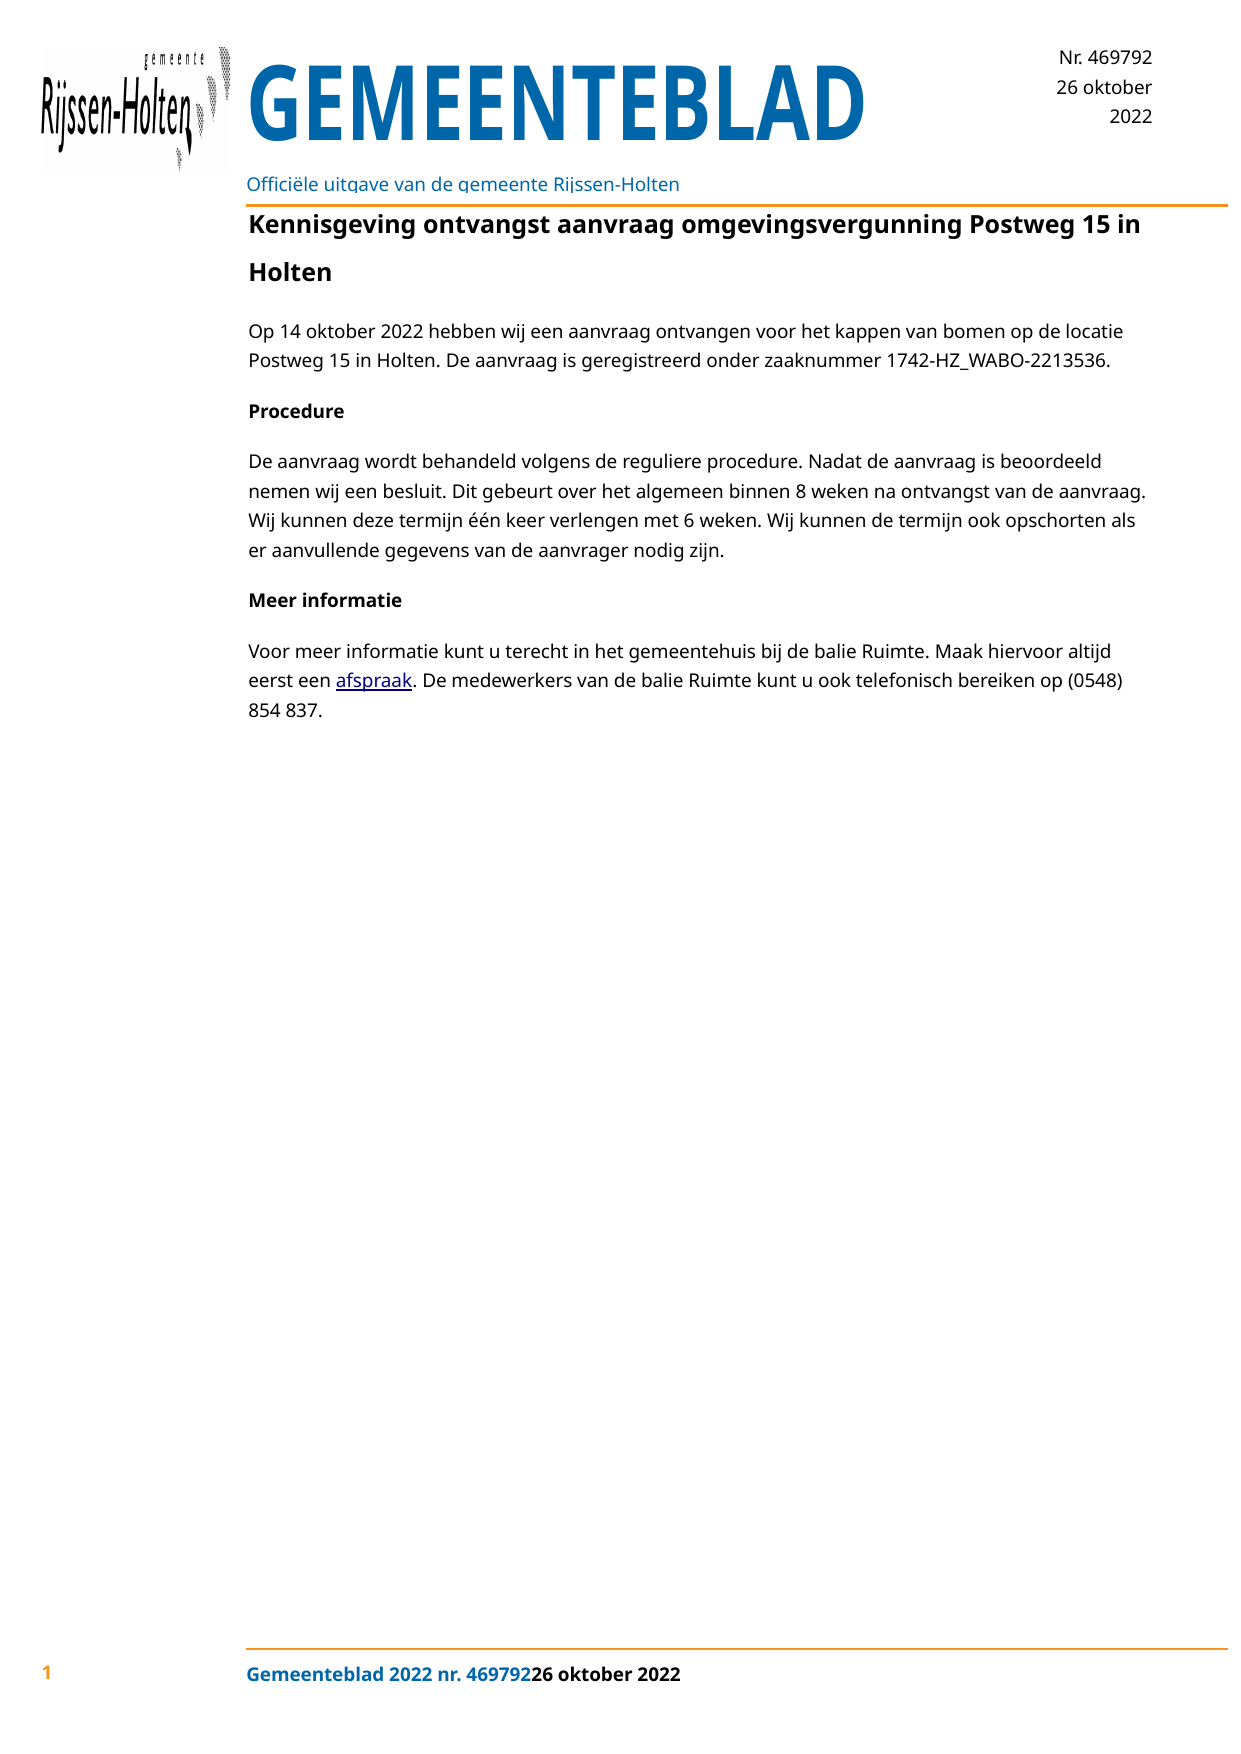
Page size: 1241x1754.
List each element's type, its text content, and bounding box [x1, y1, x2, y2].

text Voor meer informatie kunt u terecht in het gemeentehuis bij de balie Ruimte. Maak hiervoor altijd eerst een afspraak. De medewerkers van de balie Ruimte kunt u ook telefonisch bereiken op (0548) 854 837. [248, 638, 1152, 723]
picture [41, 47, 231, 172]
text Kennisgeving ontvangst aanvraag omgevingsvergunning Postweg 15 in Holten [248, 207, 1152, 288]
text Meer informatie [248, 587, 1152, 613]
text De aanvraag wordt behandeld volgens de reguliere procedure. Nadat de aanvraag is beoordeeld nemen wij een besluit. Dit gebeurt over het algemeen binnen 8 weken na ontvangst van de aanvraag. Wij kunnen deze termijn één keer verlengen met 6 weken. Wij kunnen de termijn ook opschorten als er aanvullende gegevens van de aanvrager nodig zijn. [248, 448, 1152, 563]
text Op 14 oktober 2022 hebben wij een aanvraag ontvangen voor het kappen van bomen op de locatie Postweg 15 in Holten. De aanvraag is geregistreerd onder zaaknummer 1742-HZ_WABO-2213536. [248, 318, 1152, 373]
text Procedure [248, 398, 1152, 424]
